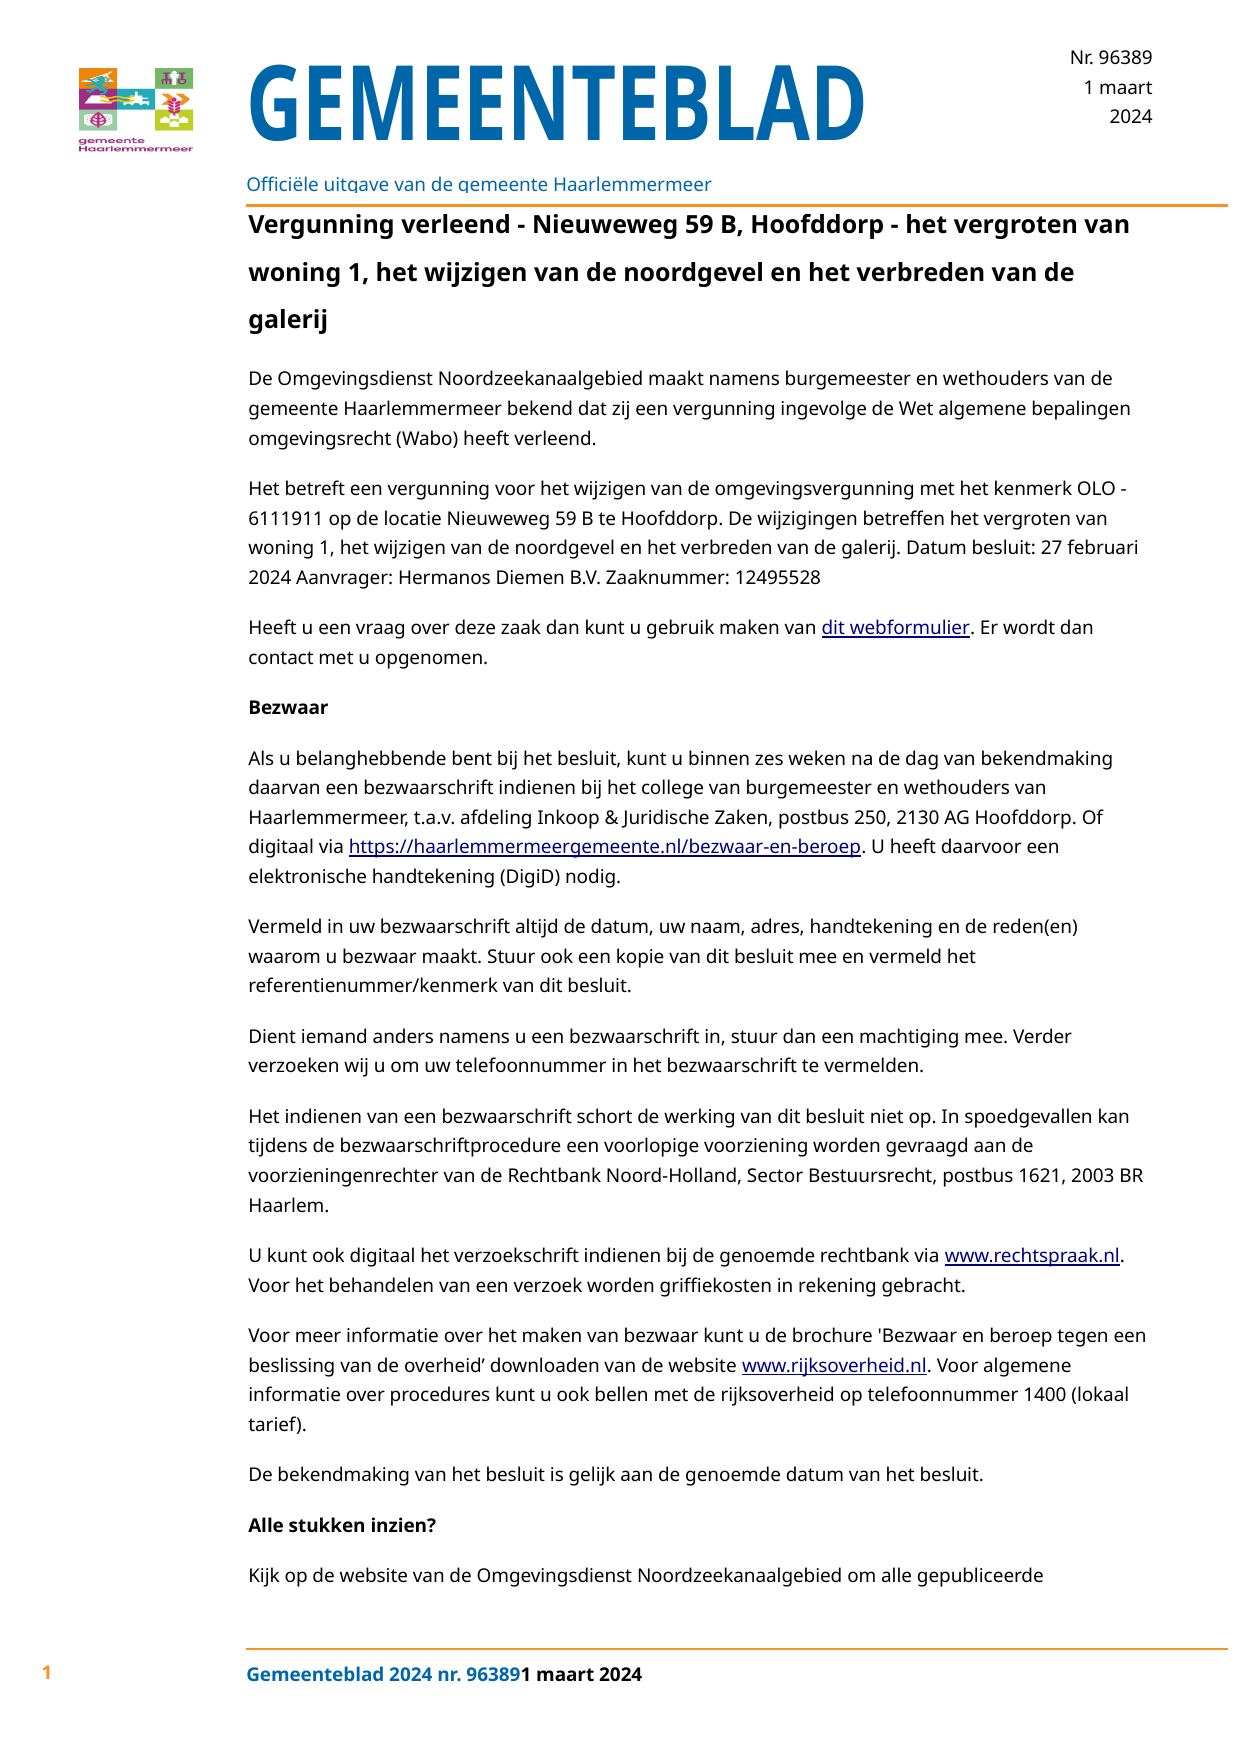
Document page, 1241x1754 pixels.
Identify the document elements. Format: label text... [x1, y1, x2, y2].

text Bezwaar [248, 694, 1152, 720]
text Voor meer informatie over het maken van bezwaar kunt u de brochure 'Bezwaar en beroep tegen een beslissing van de overheid’ downloaden van de website www.rijksoverheid.nl. Voor algemene informatie over procedures kunt u ook bellen met de rijksoverheid op telefoonnummer 1400 (lokaal tarief). [248, 1322, 1152, 1437]
text Als u belanghebbende bent bij het besluit, kunt u binnen zes weken na de dag van bekendmaking daarvan een bezwaarschrift indienen bij het college van burgemeester en wethouders van Haarlemmermeer, t.a.v. afdeling Inkoop & Juridische Zaken, postbus 250, 2130 AG Hoofddorp. Of digitaal via https://haarlemmermeergemeente.nl/bezwaar-en-beroep. U heeft daarvoor een elektronische handtekening (DigiD) nodig. [248, 745, 1152, 889]
text Het indienen van een bezwaarschrift schort de werking van dit besluit niet op. In spoedgevallen kan tijdens de bezwaarschriftprocedure een voorlopige voorziening worden gevraagd aan de voorzieningenrechter van de Rechtbank Noord-Holland, Sector Bestuursrecht, postbus 1621, 2003 BR Haarlem. [248, 1103, 1152, 1217]
picture [41, 47, 231, 172]
text Heeft u een vraag over deze zaak dan kunt u gebruik maken van dit webformulier. Er wordt dan contact met u opgenomen. [248, 614, 1152, 669]
text Vermeld in uw bezwaarschrift altijd de datum, uw naam, adres, handtekening en de reden(en) waarom u bezwaar maakt. Stuur ook een kopie van dit besluit mee en vermeld het referentienummer/kenmerk van dit besluit. [248, 913, 1152, 998]
text De Omgevingsdienst Noordzeekanaalgebied maakt namens burgemeester en wethouders van de gemeente Haarlemmermeer bekend dat zij een vergunning ingevolge de Wet algemene bepalingen omgevingsrecht (Wabo) heeft verleend. [248, 366, 1152, 450]
text Het betreft een vergunning voor het wijzigen van de omgevingsvergunning met het kenmerk OLO - 6111911 op de locatie Nieuweweg 59 B te Hoofddorp. De wijzigingen betreffen het vergroten van woning 1, het wijzigen van de noordgevel en het verbreden van de galerij. Datum besluit: 27 februari 2024 Aanvrager: Hermanos Diemen B.V. Zaaknummer: 12495528 [248, 475, 1152, 589]
text De bekendmaking van het besluit is gelijk aan de genoemde datum van het besluit. [248, 1461, 1152, 1487]
text Vergunning verleend - Nieuweweg 59 B, Hoofddorp - het vergroten van woning 1, het wijzigen van de noordgevel en het verbreden van de galerij [248, 207, 1152, 336]
text Alle stukken inzien? [248, 1512, 1152, 1537]
text Kijk op de website van de Omgevingsdienst Noordzeekanaalgebied om alle gepubliceerde [248, 1562, 1152, 1588]
text Dient iemand anders namens u een bezwaarschrift in, stuur dan een machtiging mee. Verder verzoeken wij u om uw telefoonnummer in het bezwaarschrift te vermelden. [248, 1023, 1152, 1078]
text U kunt ook digitaal het verzoekschrift indienen bij de genoemde rechtbank via www.rechtspraak.nl. Voor het behandelen van een verzoek worden griffiekosten in rekening gebracht. [248, 1242, 1152, 1297]
